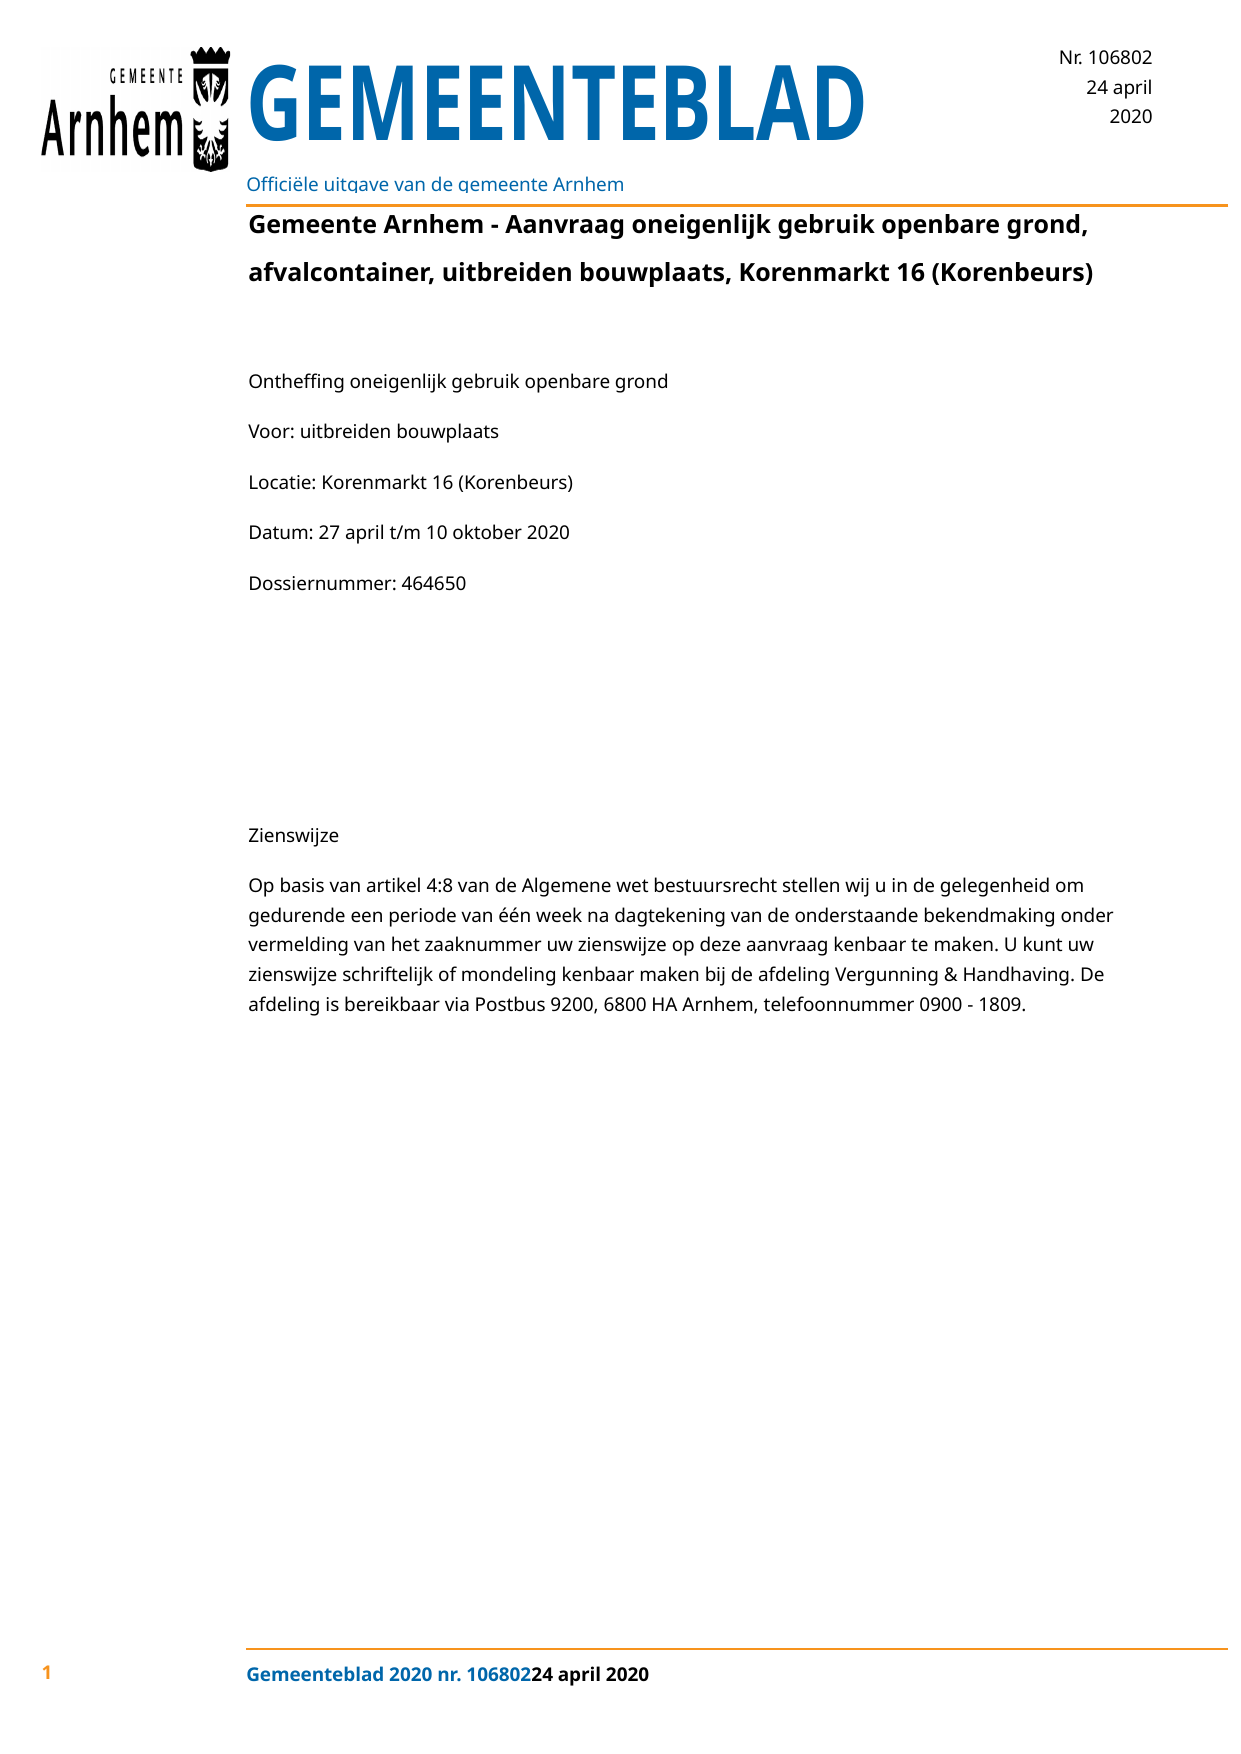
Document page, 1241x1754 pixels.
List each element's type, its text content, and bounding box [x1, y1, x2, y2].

text Dossiernummer: 464650 [248, 570, 1152, 596]
text Gemeente Arnhem - Aanvraag oneigenlijk gebruik openbare grond, afvalcontainer, uitbreiden bouwplaats, Korenmarkt 16 (Korenbeurs) [248, 207, 1152, 288]
text Ontheffing oneigenlijk gebruik openbare grond [248, 368, 1152, 394]
text Datum: 27 april t/m 10 oktober 2020 [248, 519, 1152, 545]
text Voor: uitbreiden bouwplaats [248, 419, 1152, 444]
text Zienswijze [248, 822, 1152, 848]
text Locatie: Korenmarkt 16 (Korenbeurs) [248, 469, 1152, 495]
picture [41, 47, 231, 172]
text Op basis van artikel 4:8 van de Algemene wet bestuursrecht stellen wij u in de gelegenheid om gedurende een periode van één week na dagtekening van de onderstaande bekendmaking onder vermelding van het zaaknummer uw zienswijze op deze aanvraag kenbaar te maken. U kunt uw zienswijze schriftelijk of mondeling kenbaar maken bij de afdeling Vergunning & Handhaving. De afdeling is bereikbaar via Postbus 9200, 6800 HA Arnhem, telefoonnummer 0900 - 1809. [248, 872, 1152, 1017]
